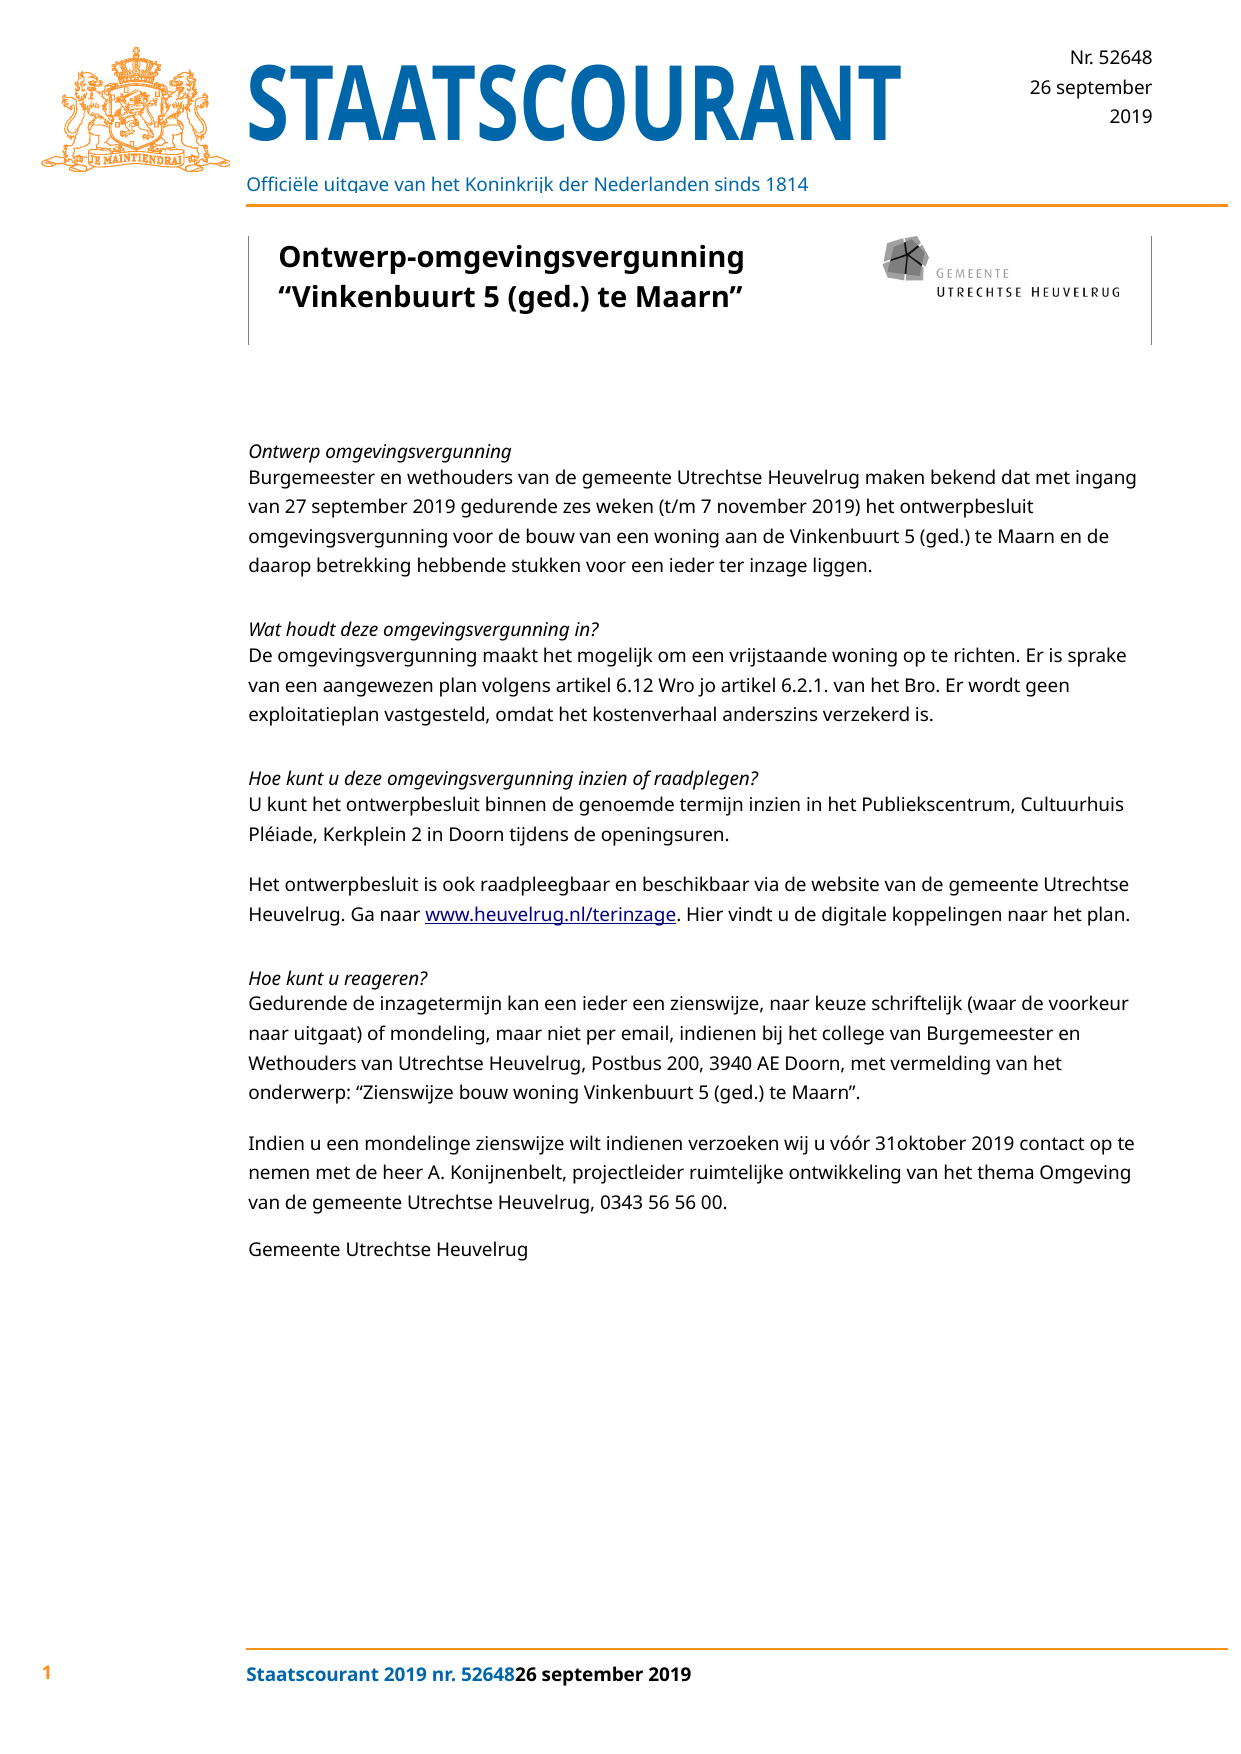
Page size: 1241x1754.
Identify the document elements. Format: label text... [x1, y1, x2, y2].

text Indien u een mondelinge zienswijze wilt indienen verzoeken wij u vóór 31oktober 2019 contact op te nemen met de heer A. Konijnenbelt, projectleider ruimtelijke ontwikkeling van het thema Omgeving van de gemeente Utrechtse Heuvelrug, 0343 56 56 00. [248, 1130, 1152, 1214]
text Hoe kunt u reageren? [248, 965, 1152, 991]
picture [41, 47, 231, 172]
text Wat houdt deze omgevingsvergunning in? [248, 617, 1152, 642]
text Gedurende de inzagetermijn kan een ieder een zienswijze, naar keuze schriftelijk (waar de voorkeur naar uitgaat) of mondeling, maar niet per email, indienen bij het college van Burgemeester en Wethouders van Utrechtse Heuvelrug, Postbus 200, 3940 AE Doorn, met vermelding van het onderwerp: “Zienswijze bouw woning Vinkenbuurt 5 (ged.) te Maarn”. [248, 991, 1152, 1105]
text Het ontwerpbesluit is ook raadpleegbaar en beschikbaar via de website van de gemeente Utrechtse Heuvelrug. Ga naar www.heuvelrug.nl/terinzage. Hier vindt u de digitale koppelingen naar het plan. [248, 871, 1152, 927]
table_header Ontwerp-omgevingsvergunning “Vinkenbuurt 5 (ged.) te Maarn” [249, 236, 850, 345]
text De omgevingsvergunning maakt het mogelijk om een vrijstaande woning op te richten. Er is sprake van een aangewezen plan volgens artikel 6.12 Wro jo artikel 6.2.1. van het Bro. Er wordt geen exploitatieplan vastgesteld, omdat het kostenverhaal anderszins verzekerd is. [248, 642, 1152, 727]
table_header [850, 236, 1151, 345]
text Hoe kunt u deze omgevingsvergunning inzien of raadplegen? [248, 766, 1152, 791]
text Ontwerp omgevingsvergunning [248, 438, 1152, 464]
picture [882, 236, 1119, 297]
text U kunt het ontwerpbesluit binnen de genoemde termijn inzien in het Publiekscentrum, Cultuurhuis Pléiade, Kerkplein 2 in Doorn tijdens de openingsuren. [248, 791, 1152, 847]
text Gemeente Utrechtse Heuvelrug [248, 1237, 1152, 1262]
text Burgemeester en wethouders van de gemeente Utrechtse Heuvelrug maken bekend dat met ingang van 27 september 2019 gedurende zes weken (t/m 7 november 2019) het ontwerpbesluit omgevingsvergunning voor de bouw van een woning aan de Vinkenbuurt 5 (ged.) te Maarn en de daarop betrekking hebbende stukken voor een ieder ter inzage liggen. [248, 464, 1152, 578]
